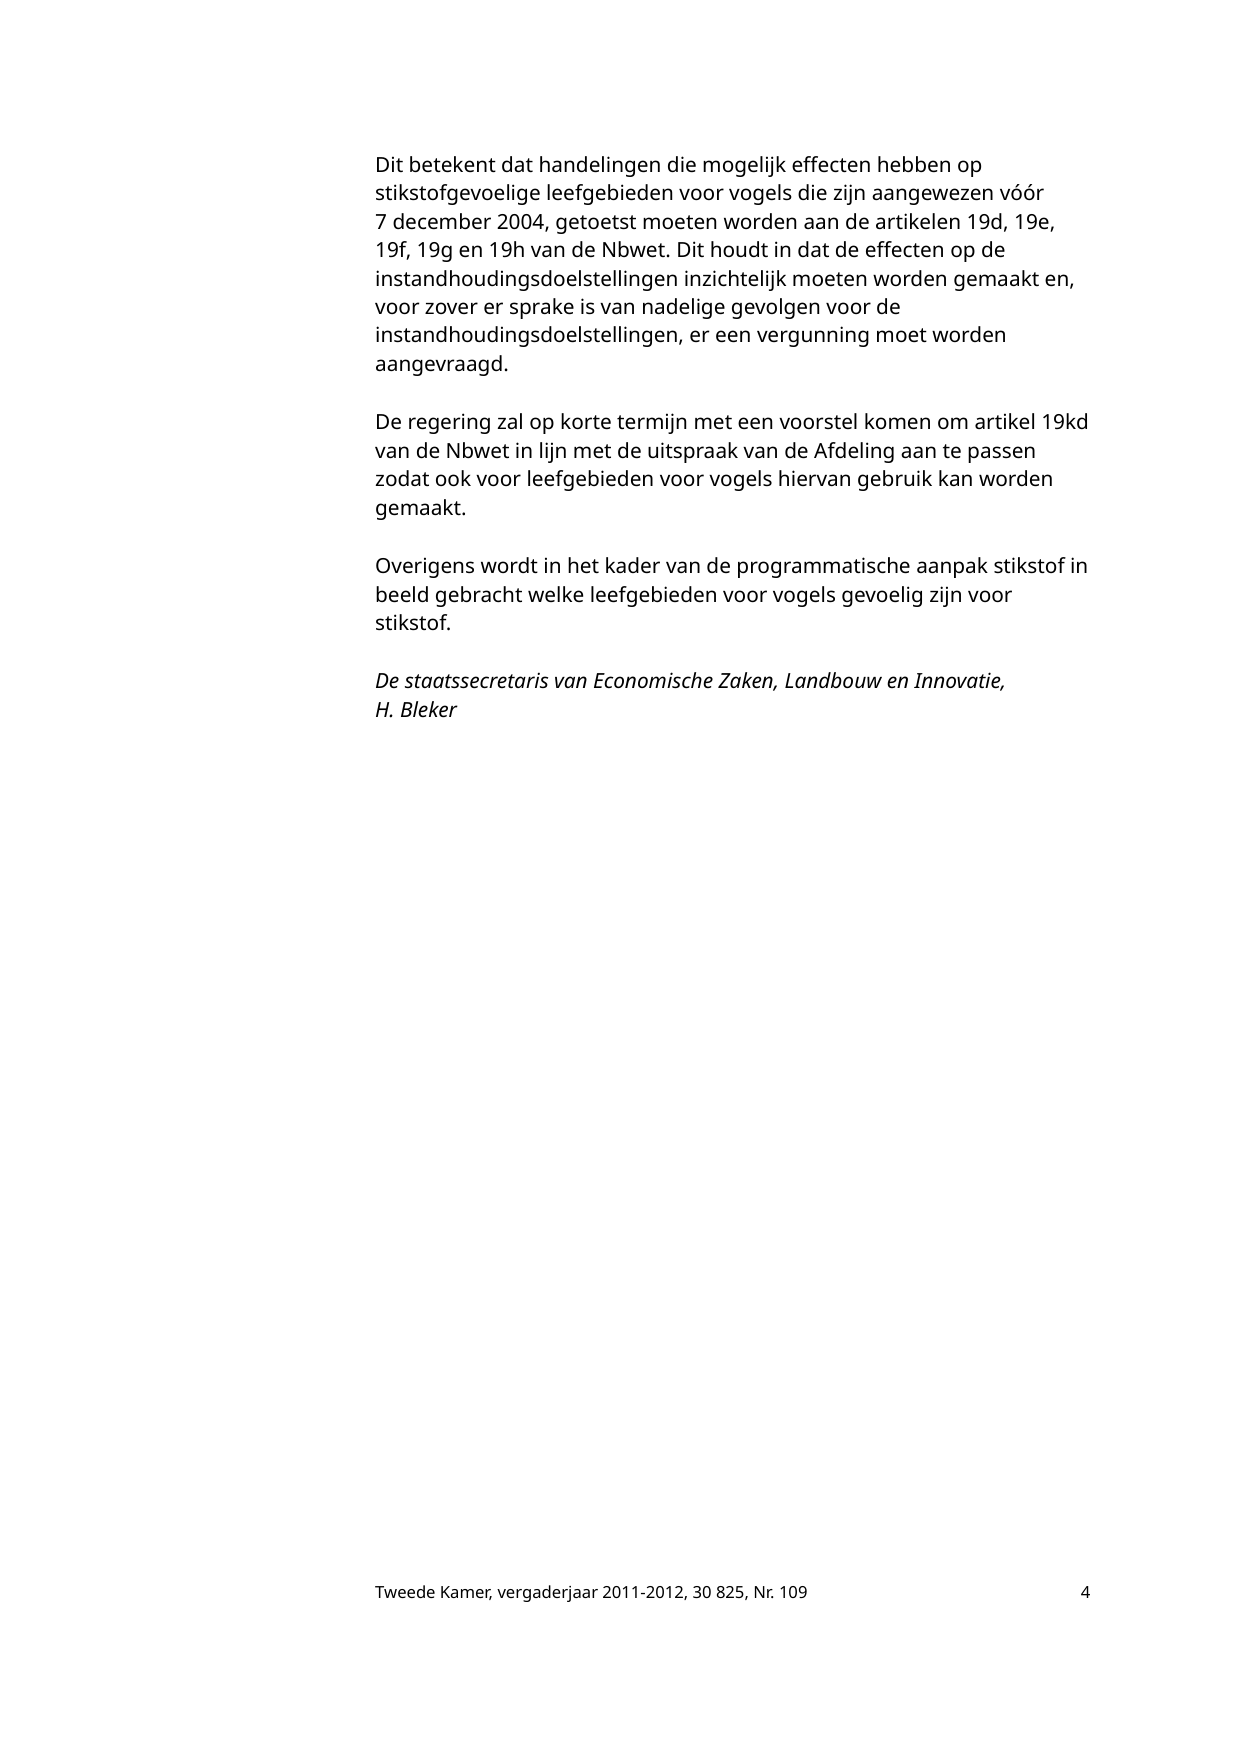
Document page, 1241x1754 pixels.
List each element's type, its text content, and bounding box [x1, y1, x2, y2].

text De staatssecretaris van Economische Zaken, Landbouw en Innovatie, [375, 667, 1090, 695]
text De regering zal op korte termijn met een voorstel komen om artikel 19kd van de Nbwet in lijn met de uitspraak van de Afdeling aan te passen zodat ook voor leefgebieden voor vogels hiervan gebruik kan worden gemaakt. [375, 407, 1090, 521]
text H. Bleker [375, 695, 1090, 723]
text Dit betekent dat handelingen die mogelijk effecten hebben op stikstofgevoelige leefgebieden voor vogels die zijn aangewezen vóór 7 december 2004, getoetst moeten worden aan de artikelen 19d, 19e, 19f, 19g en 19h van de Nbwet. Dit houdt in dat de effecten op de instandhoudingsdoelstellingen inzichtelijk moeten worden gemaakt en, voor zover er sprake is van nadelige gevolgen voor de instandhoudingsdoelstellingen, er een vergunning moet worden aangevraagd. [375, 150, 1090, 377]
text Overigens wordt in het kader van de programmatische aanpak stikstof in beeld gebracht welke leefgebieden voor vogels gevoelig zijn voor stikstof. [375, 551, 1090, 637]
